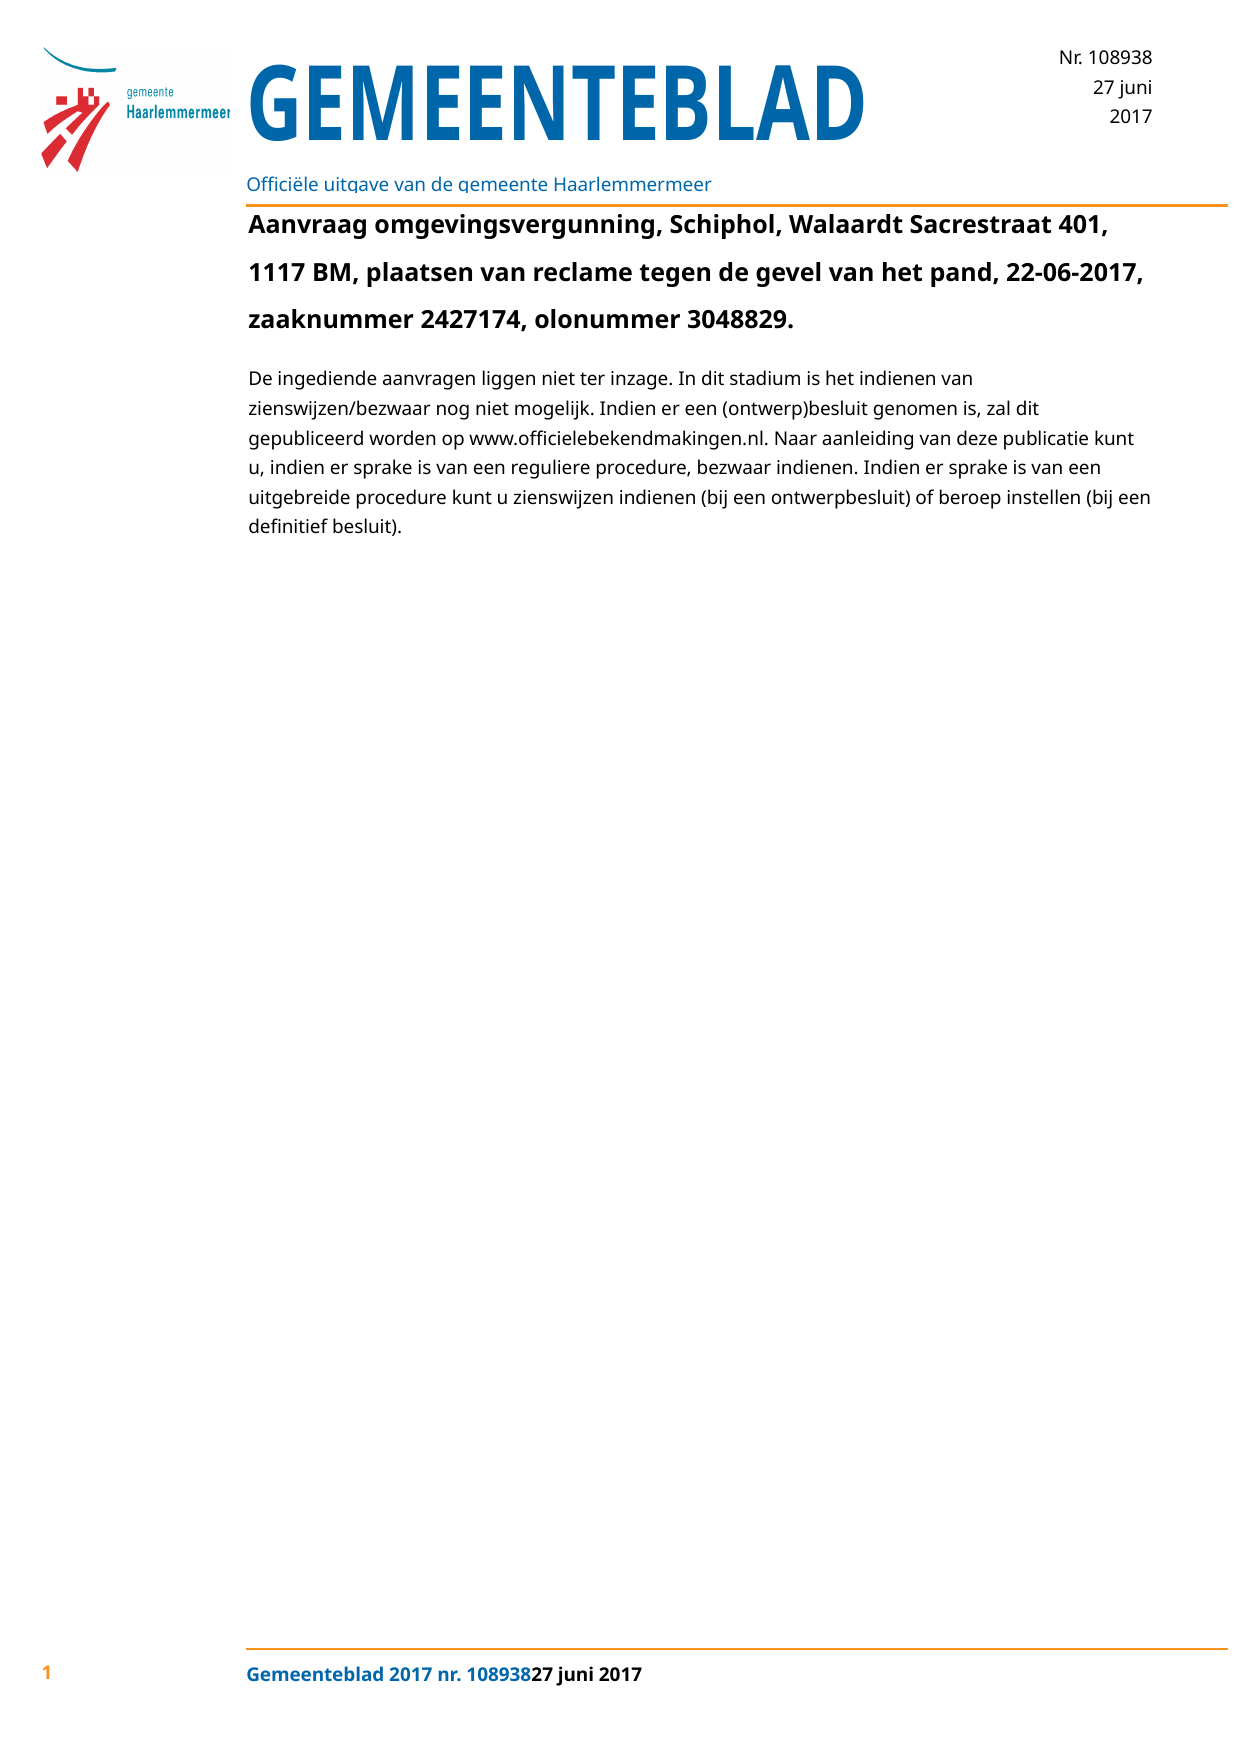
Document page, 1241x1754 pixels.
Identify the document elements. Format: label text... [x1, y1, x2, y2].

text Aanvraag omgevingsvergunning, Schiphol, Walaardt Sacrestraat 401, 1117 BM, plaatsen van reclame tegen de gevel van het pand, 22-06-2017, zaaknummer 2427174, olonummer 3048829. [248, 207, 1152, 336]
text De ingediende aanvragen liggen niet ter inzage. In dit stadium is het indienen van zienswijzen/bezwaar nog niet mogelijk. Indien er een (ontwerp)besluit genomen is, zal dit gepubliceerd worden op www.officielebekendmakingen.nl. Naar aanleiding van deze publicatie kunt u, indien er sprake is van een reguliere procedure, bezwaar indienen. Indien er sprake is van een uitgebreide procedure kunt u zienswijzen indienen (bij een ontwerpbesluit) of beroep instellen (bij een definitief besluit). [248, 366, 1152, 539]
picture [41, 47, 231, 172]
